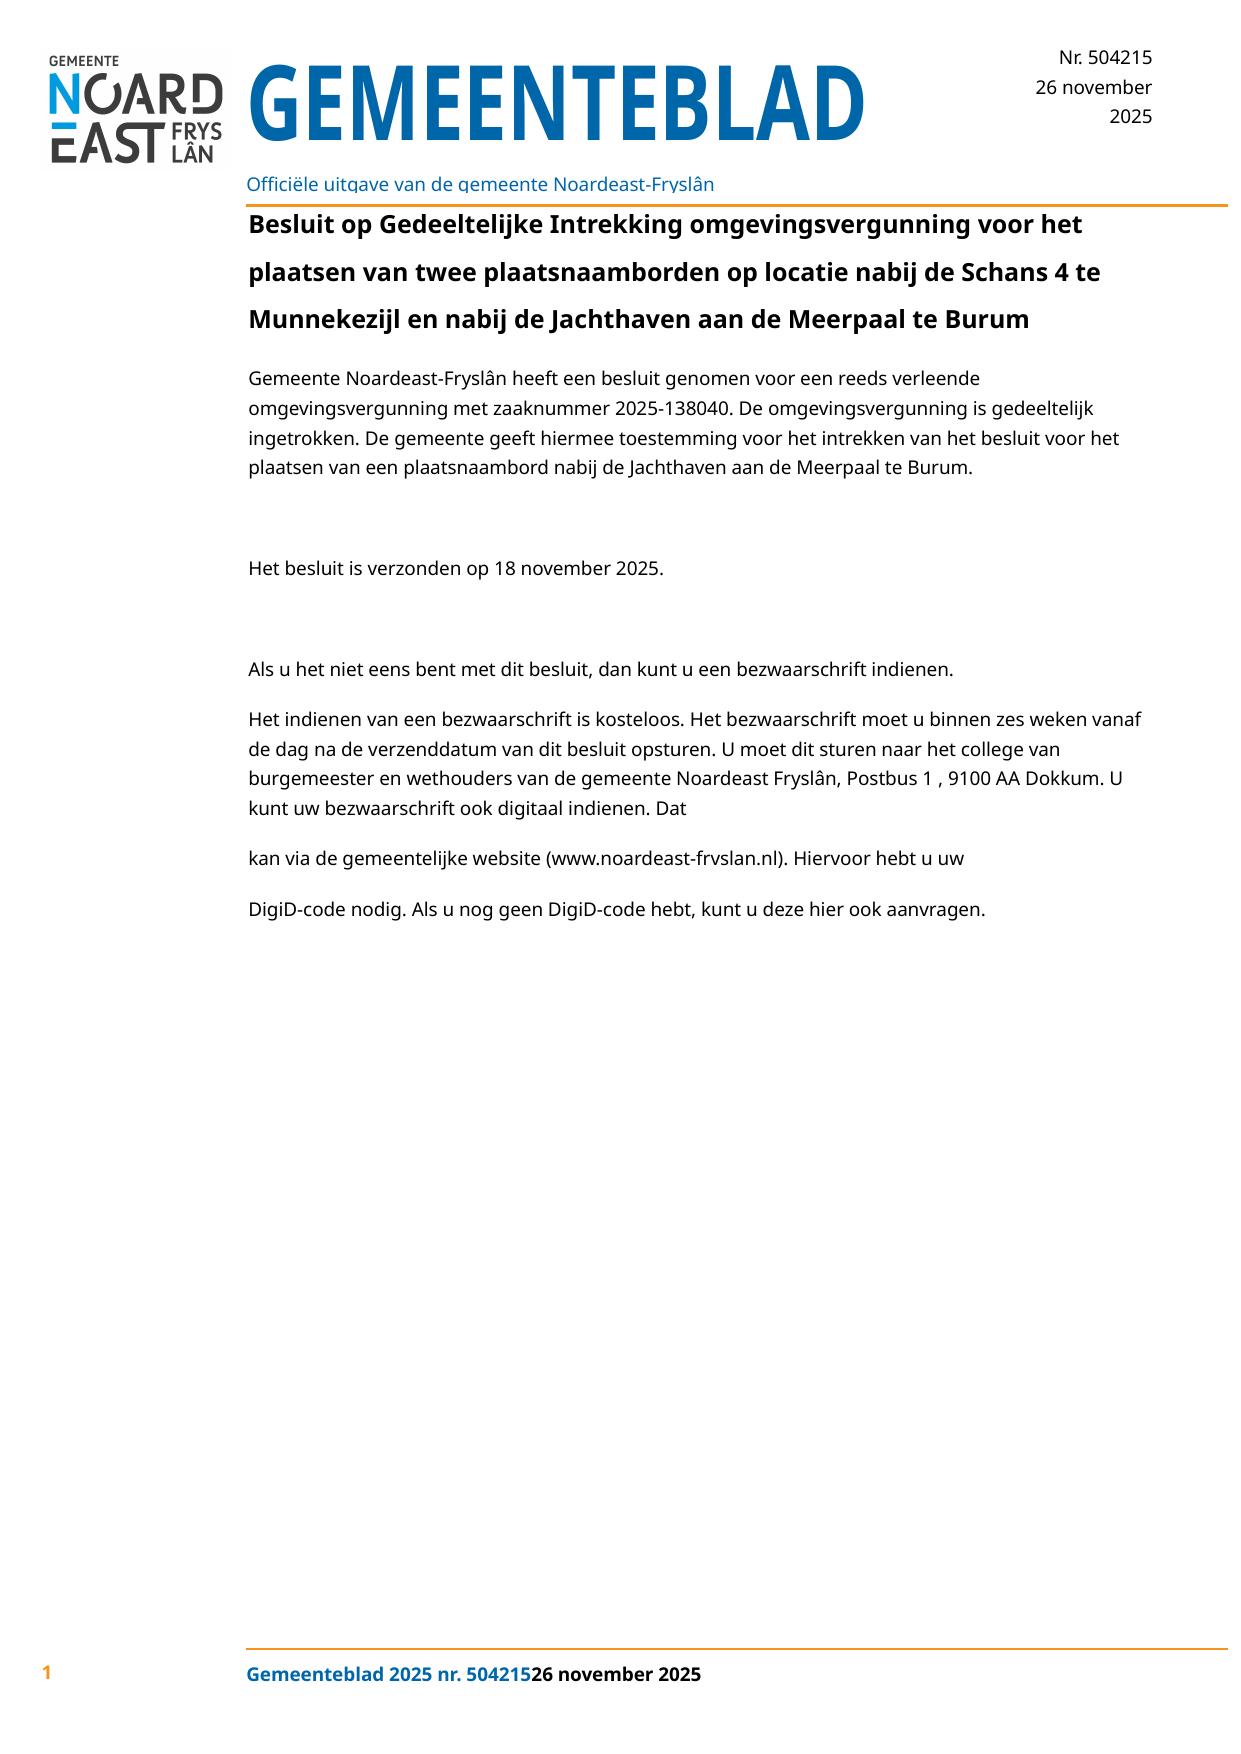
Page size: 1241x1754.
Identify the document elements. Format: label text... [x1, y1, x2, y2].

text kan via de gemeentelijke website (www.noardeast-frvslan.nl). Hiervoor hebt u uw [248, 846, 1152, 871]
text Het indienen van een bezwaarschrift is kosteloos. Het bezwaarschrift moet u binnen zes weken vanaf de dag na de verzenddatum van dit besluit opsturen. U moet dit sturen naar het college van burgemeester en wethouders van de gemeente Noardeast Fryslân, Postbus 1 , 9100 AA Dokkum. U kunt uw bezwaarschrift ook digitaal indienen. Dat [248, 706, 1152, 821]
text DigiD-code nodig. Als u nog geen DigiD-code hebt, kunt u deze hier ook aanvragen. [248, 896, 1152, 922]
text Het besluit is verzonden op 18 november 2025. [248, 555, 1152, 581]
text Gemeente Noardeast-Fryslân heeft een besluit genomen voor een reeds verleende omgevingsvergunning met zaaknummer 2025-138040. De omgevingsvergunning is gedeeltelijk ingetrokken. De gemeente geeft hiermee toestemming voor het intrekken van het besluit voor het plaatsen van een plaatsnaambord nabij de Jachthaven aan de Meerpaal te Burum. [248, 366, 1152, 480]
picture [41, 47, 231, 172]
text Besluit op Gedeeltelijke Intrekking omgevingsvergunning voor het plaatsen van twee plaatsnaamborden op locatie nabij de Schans 4 te Munnekezijl en nabij de Jachthaven aan de Meerpaal te Burum [248, 207, 1152, 336]
text Als u het niet eens bent met dit besluit, dan kunt u een bezwaarschrift indienen. [248, 656, 1152, 682]
